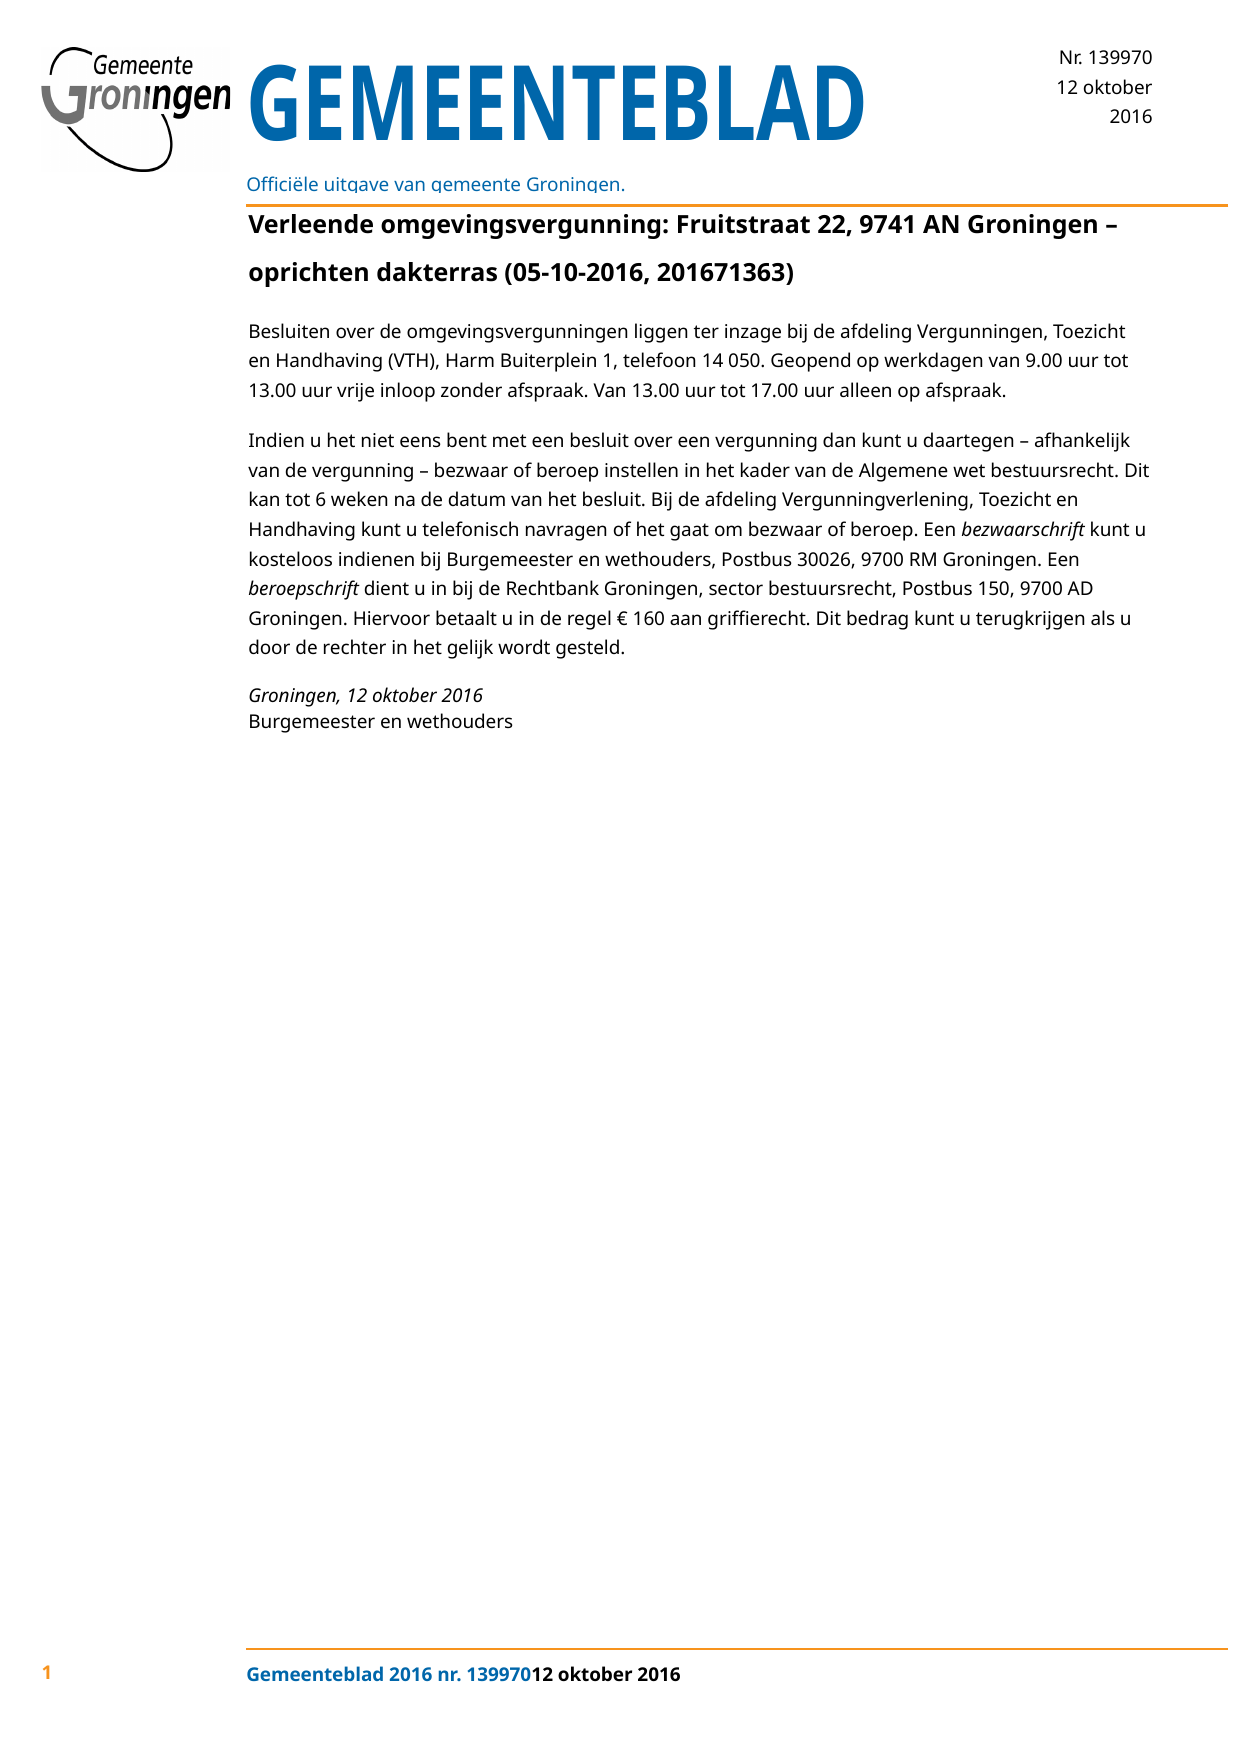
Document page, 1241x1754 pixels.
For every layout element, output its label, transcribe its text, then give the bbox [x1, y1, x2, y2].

text Indien u het niet eens bent met een besluit over een vergunning dan kunt u daartegen – afhankelijk van de vergunning – bezwaar of beroep instellen in het kader van de Algemene wet bestuursrecht. Dit kan tot 6 weken na de datum van het besluit. Bij de afdeling Vergunningverlening, Toezicht en Handhaving kunt u telefonisch navragen of het gaat om bezwaar of beroep. Een bezwaarschrift kunt u kosteloos indienen bij Burgemeester en wethouders, Postbus 30026, 9700 RM Groningen. Een beroepschrift dient u in bij de Rechtbank Groningen, sector bestuursrecht, Postbus 150, 9700 AD Groningen. Hiervoor betaalt u in de regel € 160 aan griffierecht. Dit bedrag kunt u terugkrijgen als u door de rechter in het gelijk wordt gesteld. [248, 427, 1152, 660]
text Groningen, 12 oktober 2016 [248, 682, 1152, 708]
text Verleende omgevingsvergunning: Fruitstraat 22, 9741 AN Groningen – oprichten dakterras (05-10-2016, 201671363) [248, 207, 1152, 288]
picture [41, 47, 231, 172]
text Besluiten over de omgevingsvergunningen liggen ter inzage bij de afdeling Vergunningen, Toezicht en Handhaving (VTH), Harm Buiterplein 1, telefoon 14 050. Geopend op werkdagen van 9.00 uur tot 13.00 uur vrije inloop zonder afspraak. Van 13.00 uur tot 17.00 uur alleen op afspraak. [248, 318, 1152, 403]
text Burgemeester en wethouders [248, 708, 1152, 734]
